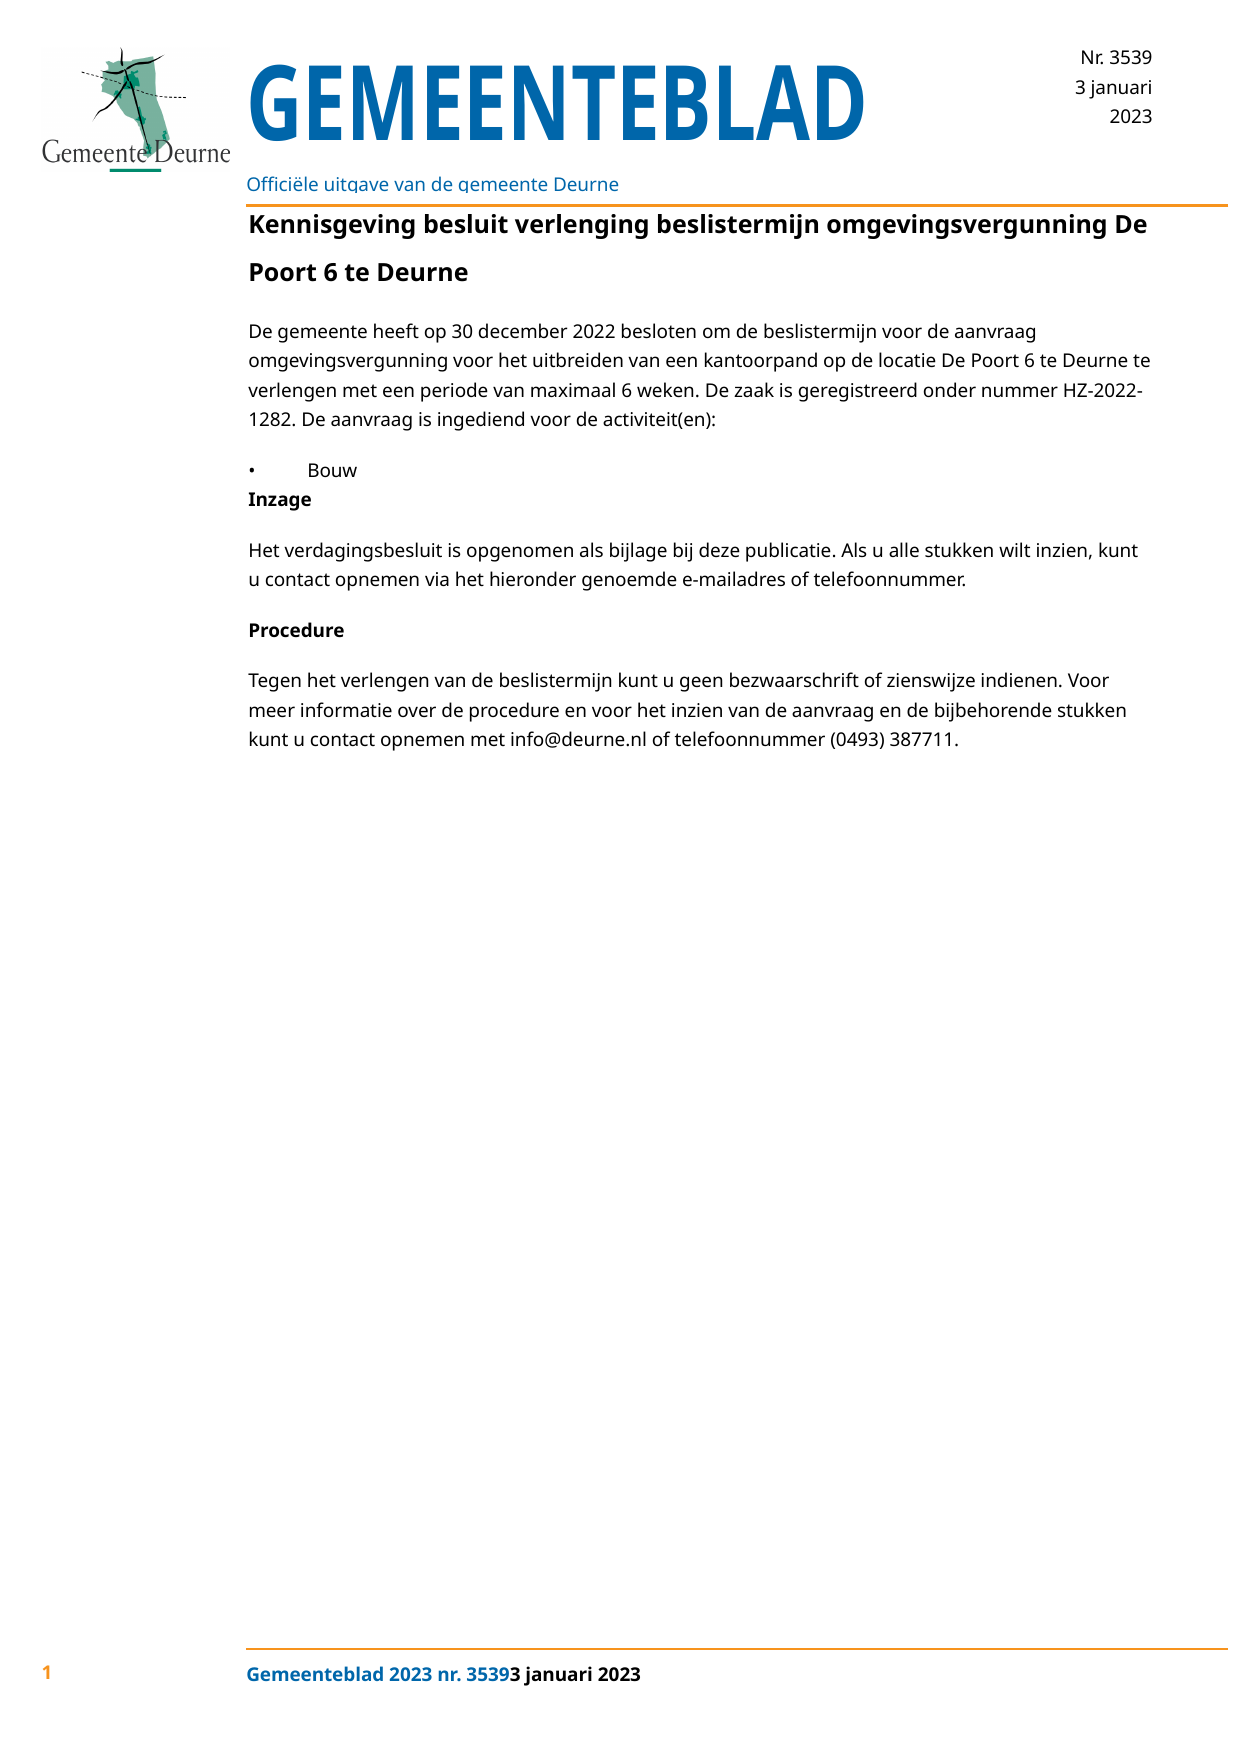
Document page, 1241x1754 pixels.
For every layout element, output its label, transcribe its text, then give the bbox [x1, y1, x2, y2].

list Bouw [248, 457, 1152, 483]
text Tegen het verlengen van de beslistermijn kunt u geen bezwaarschrift of zienswijze indienen. Voor meer informatie over de procedure en voor het inzien van de aanvraag en de bijbehorende stukken kunt u contact opnemen met info@deurne.nl of telefoonnummer (0493) 387711. [248, 667, 1152, 752]
picture [41, 47, 231, 172]
text Kennisgeving besluit verlenging beslistermijn omgevingsvergunning De Poort 6 te Deurne [248, 207, 1152, 288]
text Inzage [248, 487, 1152, 512]
text Procedure [248, 617, 1152, 643]
text Het verdagingsbesluit is opgenomen als bijlage bij deze publicatie. Als u alle stukken wilt inzien, kunt u contact opnemen via het hieronder genoemde e-mailadres of telefoonnummer. [248, 537, 1152, 592]
text De gemeente heeft op 30 december 2022 besloten om de beslistermijn voor de aanvraag omgevingsvergunning voor het uitbreiden van een kantoorpand op de locatie De Poort 6 te Deurne te verlengen met een periode van maximaal 6 weken. De zaak is geregistreerd onder nummer HZ-2022-1282. De aanvraag is ingediend voor de activiteit(en): [248, 318, 1152, 432]
